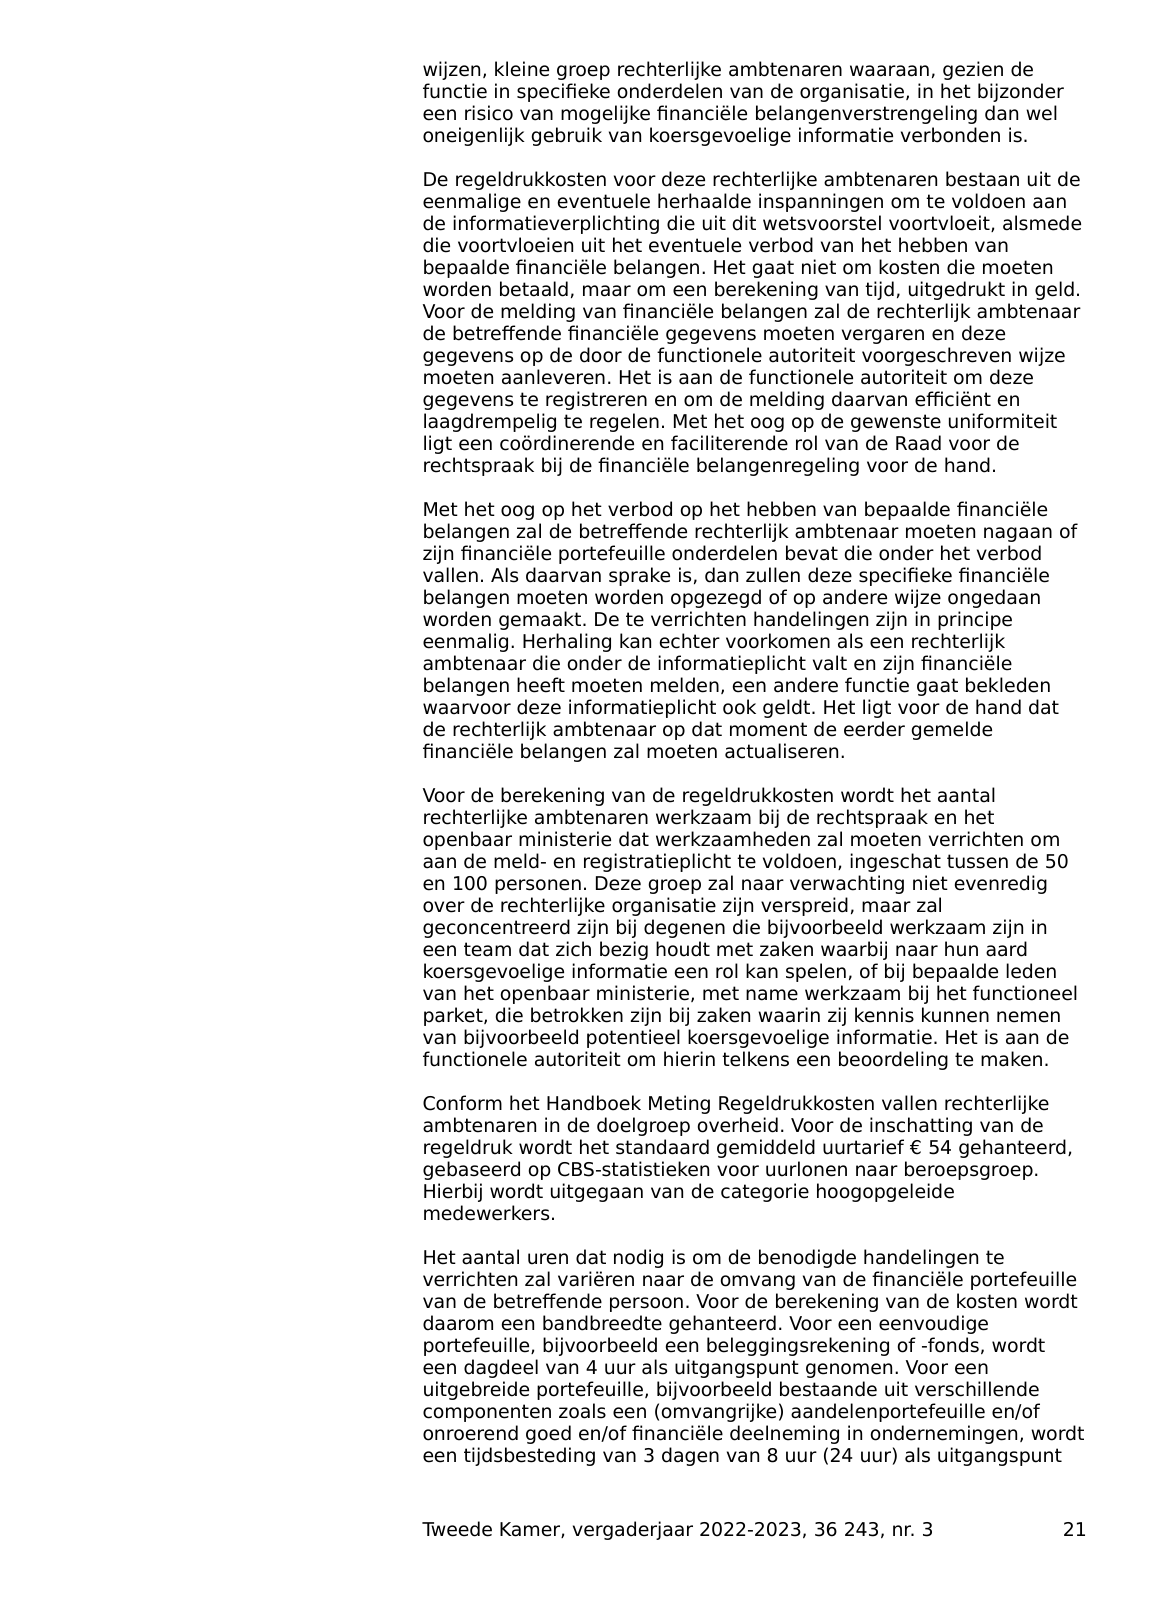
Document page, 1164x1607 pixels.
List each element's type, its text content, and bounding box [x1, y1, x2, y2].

text De regeldrukkosten voor deze rechterlijke ambtenaren bestaan uit de eenmalige en eventuele herhaalde inspanningen om te voldoen aan de informatieverplichting die uit dit wetsvoorstel voortvloeit, alsmede die voortvloeien uit het eventuele verbod van het hebben van bepaalde financiële belangen. Het gaat niet om kosten die moeten worden betaald, maar om een berekening van tijd, uitgedrukt in geld. Voor de melding van financiële belangen zal de rechterlijk ambtenaar de betreffende financiële gegevens moeten vergaren en deze gegevens op de door de functionele autoriteit voorgeschreven wijze moeten aanleveren. Het is aan de functionele autoriteit om deze gegevens te registreren en om de melding daarvan efficiënt en laagdrempelig te regelen. Met het oog op de gewenste uniformiteit ligt een coördinerende en faciliterende rol van de Raad voor de rechtspraak bij de financiële belangenregeling voor de hand. [422, 169, 1087, 477]
text wijzen, kleine groep rechterlijke ambtenaren waaraan, gezien de functie in specifieke onderdelen van de organisatie, in het bijzonder een risico van mogelijke financiële belangenverstrengeling dan wel oneigenlijk gebruik van koersgevoelige informatie verbonden is. [422, 59, 1087, 147]
text Het aantal uren dat nodig is om de benodigde handelingen te verrichten zal variëren naar de omvang van de financiële portefeuille van de betreffende persoon. Voor de berekening van de kosten wordt daarom een bandbreedte gehanteerd. Voor een eenvoudige portefeuille, bijvoorbeeld een beleggingsrekening of -fonds, wordt een dagdeel van 4 uur als uitgangspunt genomen. Voor een uitgebreide portefeuille, bijvoorbeeld bestaande uit verschillende componenten zoals een (omvangrijke) aandelenportefeuille en/of onroerend goed en/of financiële deelneming in ondernemingen, wordt een tijdsbesteding van 3 dagen van 8 uur (24 uur) als uitgangspunt [422, 1247, 1087, 1467]
text Voor de berekening van de regeldrukkosten wordt het aantal rechterlijke ambtenaren werkzaam bij de rechtspraak en het openbaar ministerie dat werkzaamheden zal moeten verrichten om aan de meld- en registratieplicht te voldoen, ingeschat tussen de 50 en 100 personen. Deze groep zal naar verwachting niet evenredig over de rechterlijke organisatie zijn verspreid, maar zal geconcentreerd zijn bij degenen die bijvoorbeeld werkzaam zijn in een team dat zich bezig houdt met zaken waarbij naar hun aard koersgevoelige informatie een rol kan spelen, of bij bepaalde leden van het openbaar ministerie, met name werkzaam bij het functioneel parket, die betrokken zijn bij zaken waarin zij kennis kunnen nemen van bijvoorbeeld potentieel koersgevoelige informatie. Het is aan de functionele autoriteit om hierin telkens een beoordeling te maken. [422, 785, 1087, 1071]
text Conform het Handboek Meting Regeldrukkosten vallen rechterlijke ambtenaren in de doelgroep overheid. Voor de inschatting van de regeldruk wordt het standaard gemiddeld uurtarief € 54 gehanteerd, gebaseerd op CBS-statistieken voor uurlonen naar beroepsgroep. Hierbij wordt uitgegaan van de categorie hoogopgeleide medewerkers. [422, 1093, 1087, 1225]
text Met het oog op het verbod op het hebben van bepaalde financiële belangen zal de betreffende rechterlijk ambtenaar moeten nagaan of zijn financiële portefeuille onderdelen bevat die onder het verbod vallen. Als daarvan sprake is, dan zullen deze specifieke financiële belangen moeten worden opgezegd of op andere wijze ongedaan worden gemaakt. De te verrichten handelingen zijn in principe eenmalig. Herhaling kan echter voorkomen als een rechterlijk ambtenaar die onder de informatieplicht valt en zijn financiële belangen heeft moeten melden, een andere functie gaat bekleden waarvoor deze informatieplicht ook geldt. Het ligt voor de hand dat de rechterlijk ambtenaar op dat moment de eerder gemelde financiële belangen zal moeten actualiseren. [422, 499, 1087, 763]
